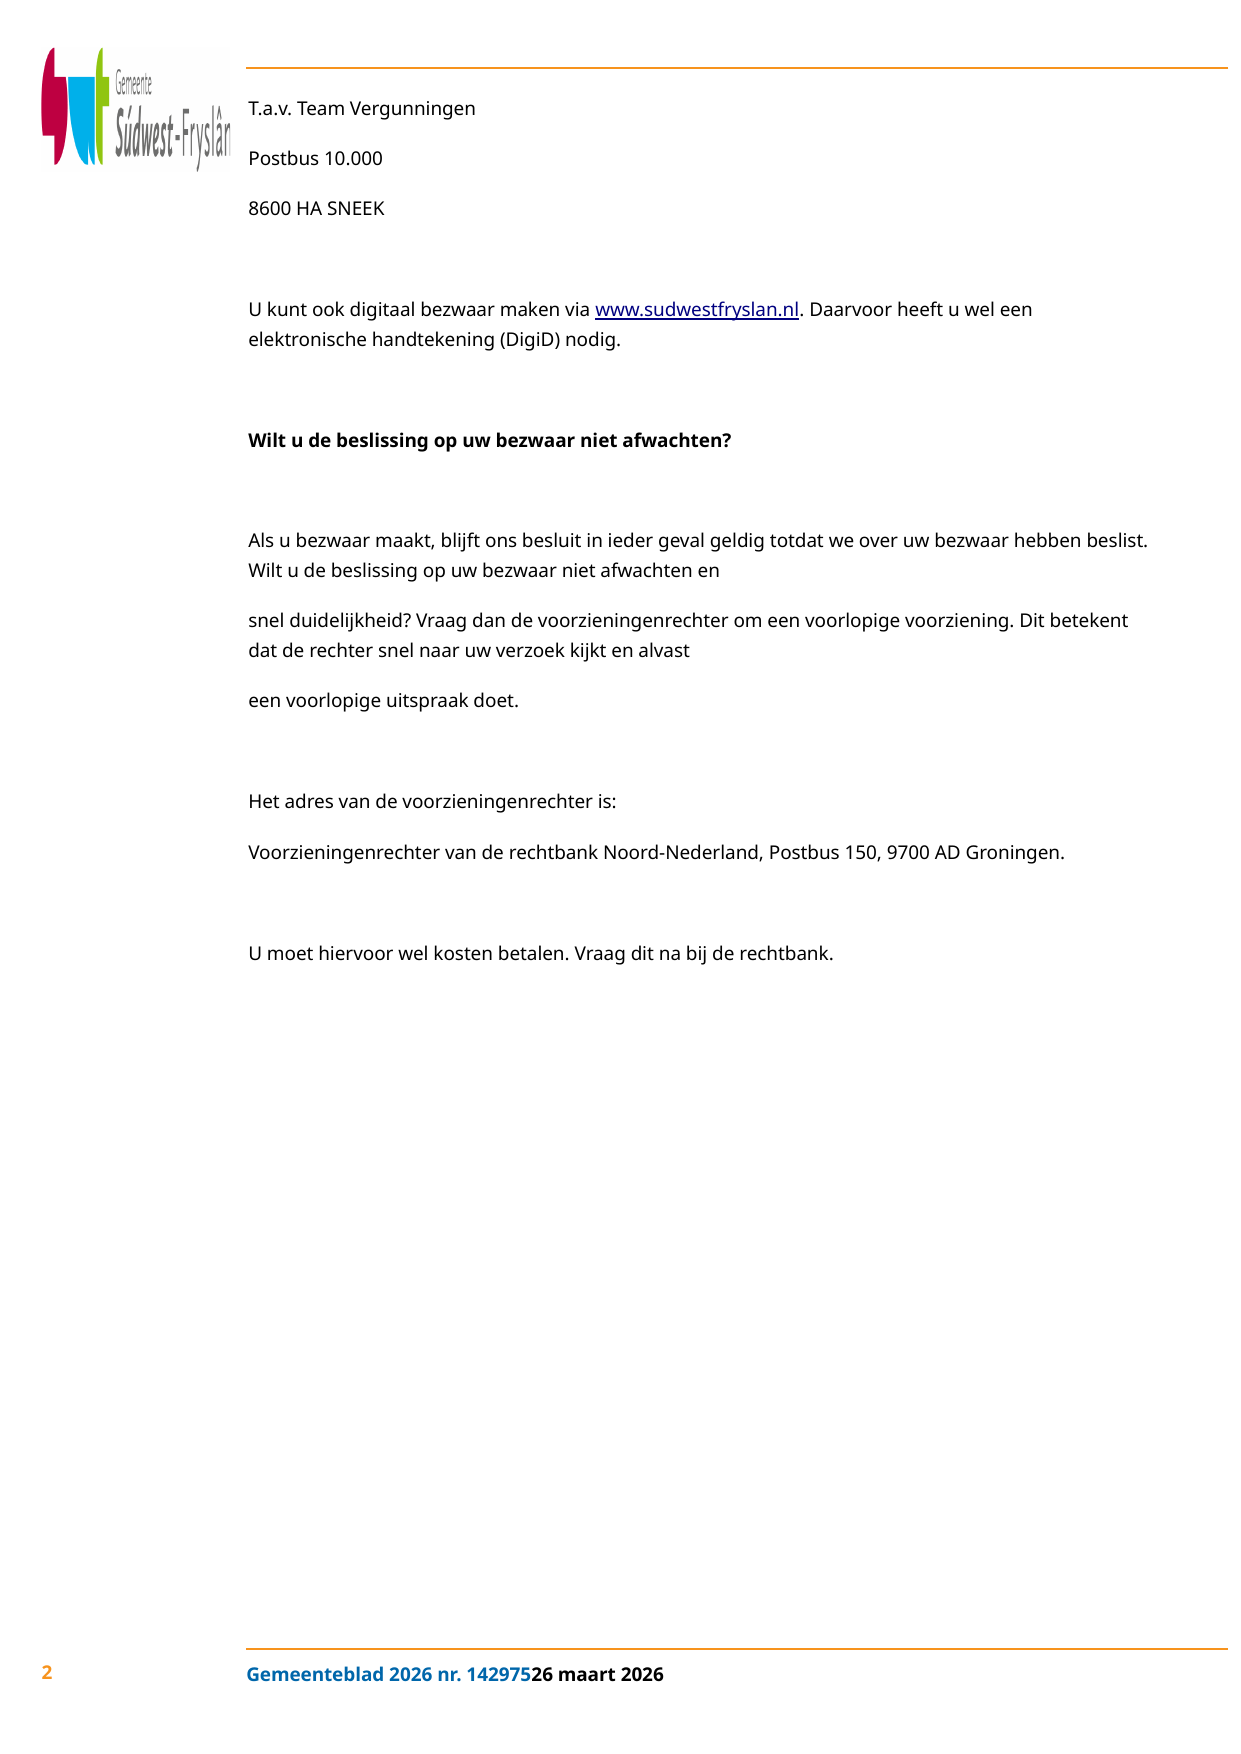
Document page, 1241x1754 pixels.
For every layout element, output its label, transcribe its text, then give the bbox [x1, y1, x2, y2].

text Postbus 10.000 [248, 145, 1152, 171]
text een voorlopige uitspraak doet. [248, 688, 1152, 713]
text 8600 HA SNEEK [248, 196, 1152, 221]
text Wilt u de beslissing op uw bezwaar niet afwachten? [248, 427, 1152, 453]
text Het adres van de voorzieningenrechter is: [248, 788, 1152, 814]
text U moet hiervoor wel kosten betalen. Vraag dit na bij de rechtbank. [248, 940, 1152, 966]
text U kunt ook digitaal bezwaar maken via www.sudwestfryslan.nl. Daarvoor heeft u wel een elektronische handtekening (DigiD) nodig. [248, 296, 1152, 352]
picture [41, 47, 231, 172]
text Als u bezwaar maakt, blijft ons besluit in ieder geval geldig totdat we over uw bezwaar hebben beslist. Wilt u de beslissing op uw bezwaar niet afwachten en [248, 528, 1152, 583]
text snel duidelijkheid? Vraag dan de voorzieningenrechter om een voorlopige voorziening. Dit betekent dat de rechter snel naar uw verzoek kijkt en alvast [248, 608, 1152, 663]
text T.a.v. Team Vergunningen [248, 95, 1152, 121]
text Voorzieningenrechter van de rechtbank Noord-Nederland, Postbus 150, 9700 AD Groningen. [248, 839, 1152, 865]
